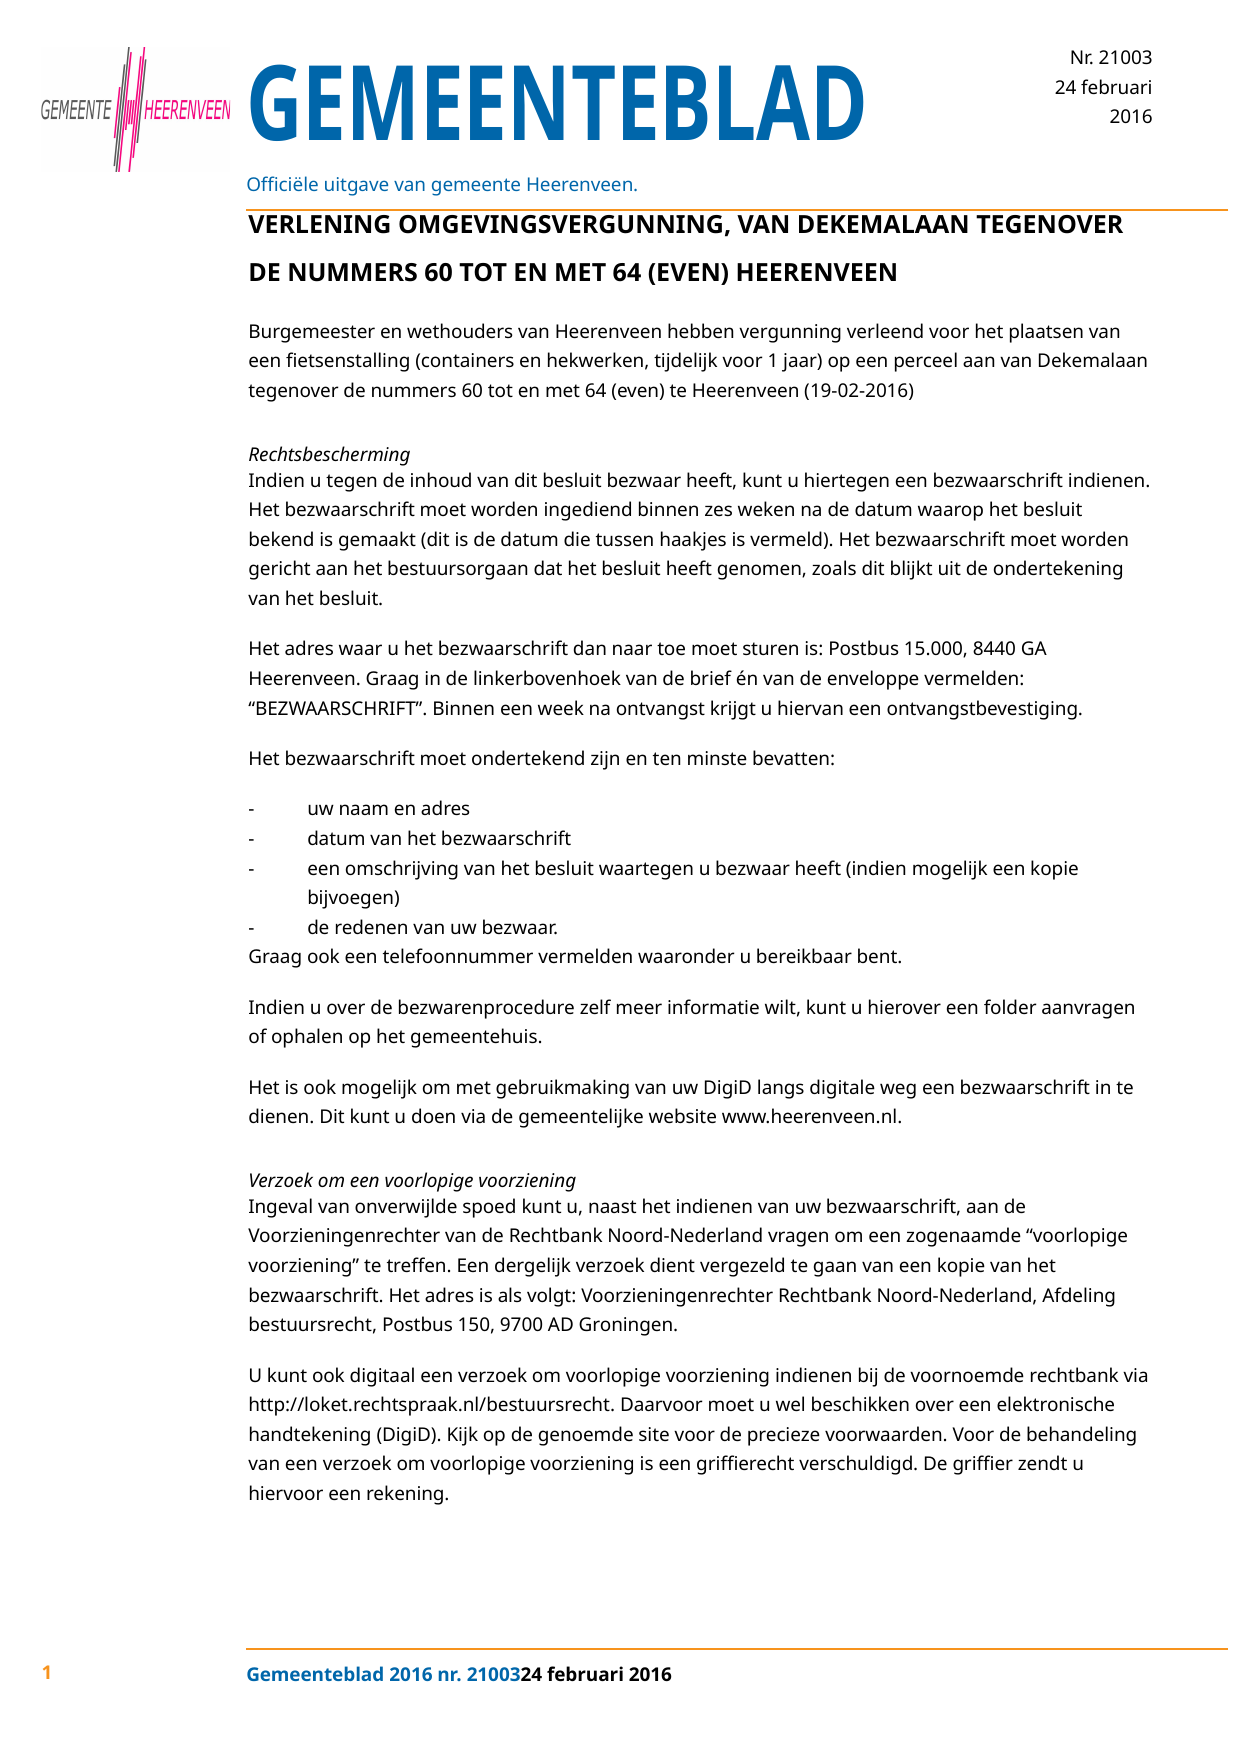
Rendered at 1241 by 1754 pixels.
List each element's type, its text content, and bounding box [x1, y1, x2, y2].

text Burgemeester en wethouders van Heerenveen hebben vergunning verleend voor het plaatsen van een fietsenstalling (containers en hekwerken, tijdelijk voor 1 jaar) op een perceel aan van Dekemalaan tegenover de nummers 60 tot en met 64 (even) te Heerenveen (19-02-2016) [248, 318, 1152, 403]
text Indien u over de bezwarenprocedure zelf meer informatie wilt, kunt u hierover een folder aanvragen of ophalen op het gemeentehuis. [248, 994, 1152, 1049]
picture [41, 47, 231, 172]
text Het adres waar u het bezwaarschrift dan naar toe moet sturen is: Postbus 15.000, 8440 GA Heerenveen. Graag in de linkerbovenhoek van de brief én van de enveloppe vermelden: “BEZWAARSCHRIFT”. Binnen een week na ontvangst krijgt u hiervan een ontvangstbevestiging. [248, 636, 1152, 720]
text U kunt ook digitaal een verzoek om voorlopige voorziening indienen bij de voornoemde rechtbank via http://loket.rechtspraak.nl/bestuursrecht. Daarvoor moet u wel beschikken over een elektronische handtekening (DigiD). Kijk op de genoemde site voor de precieze voorwaarden. Voor de behandeling van een verzoek om voorlopige voorziening is een griffierecht verschuldigd. De griffier zendt u hiervoor een rekening. [248, 1362, 1152, 1506]
text Ingeval van onverwijlde spoed kunt u, naast het indienen van uw bezwaarschrift, aan de Voorzieningenrechter van de Rechtbank Noord-Nederland vragen om een zogenaamde “voorlopige voorziening” te treffen. Een dergelijk verzoek dient vergezeld te gaan van een kopie van het bezwaarschrift. Het adres is als volgt: Voorzieningenrechter Rechtbank Noord-Nederland, Afdeling bestuursrecht, Postbus 150, 9700 AD Groningen. [248, 1193, 1152, 1337]
text VERLENING OMGEVINGSVERGUNNING, VAN DEKEMALAAN TEGENOVER DE NUMMERS 60 TOT EN MET 64 (EVEN) HEERENVEEN [248, 211, 1152, 288]
text Verzoek om een voorlopige voorziening [248, 1167, 1152, 1193]
list een omschrijving van het besluit waartegen u bezwaar heeft (indien mogelijk een kopie bijvoegen) [248, 855, 1152, 910]
text Het bezwaarschrift moet ondertekend zijn en ten minste bevatten: [248, 745, 1152, 771]
text Rechtsbescherming [248, 441, 1152, 467]
text Indien u tegen de inhoud van dit besluit bezwaar heeft, kunt u hiertegen een bezwaarschrift indienen. Het bezwaarschrift moet worden ingediend binnen zes weken na de datum waarop het besluit bekend is gemaakt (dit is de datum die tussen haakjes is vermeld). Het bezwaarschrift moet worden gericht aan het bestuursorgaan dat het besluit heeft genomen, zoals dit blijkt uit de ondertekening van het besluit. [248, 467, 1152, 611]
list datum van het bezwaarschrift [248, 825, 1152, 851]
list uw naam en adres [248, 796, 1152, 821]
text Het is ook mogelijk om met gebruikmaking van uw DigiD langs digitale weg een bezwaarschrift in te dienen. Dit kunt u doen via de gemeentelijke website www.heerenveen.nl. [248, 1074, 1152, 1129]
text Graag ook een telefoonnummer vermelden waaronder u bereikbaar bent. [248, 943, 1152, 969]
list de redenen van uw bezwaar. [248, 914, 1152, 939]
